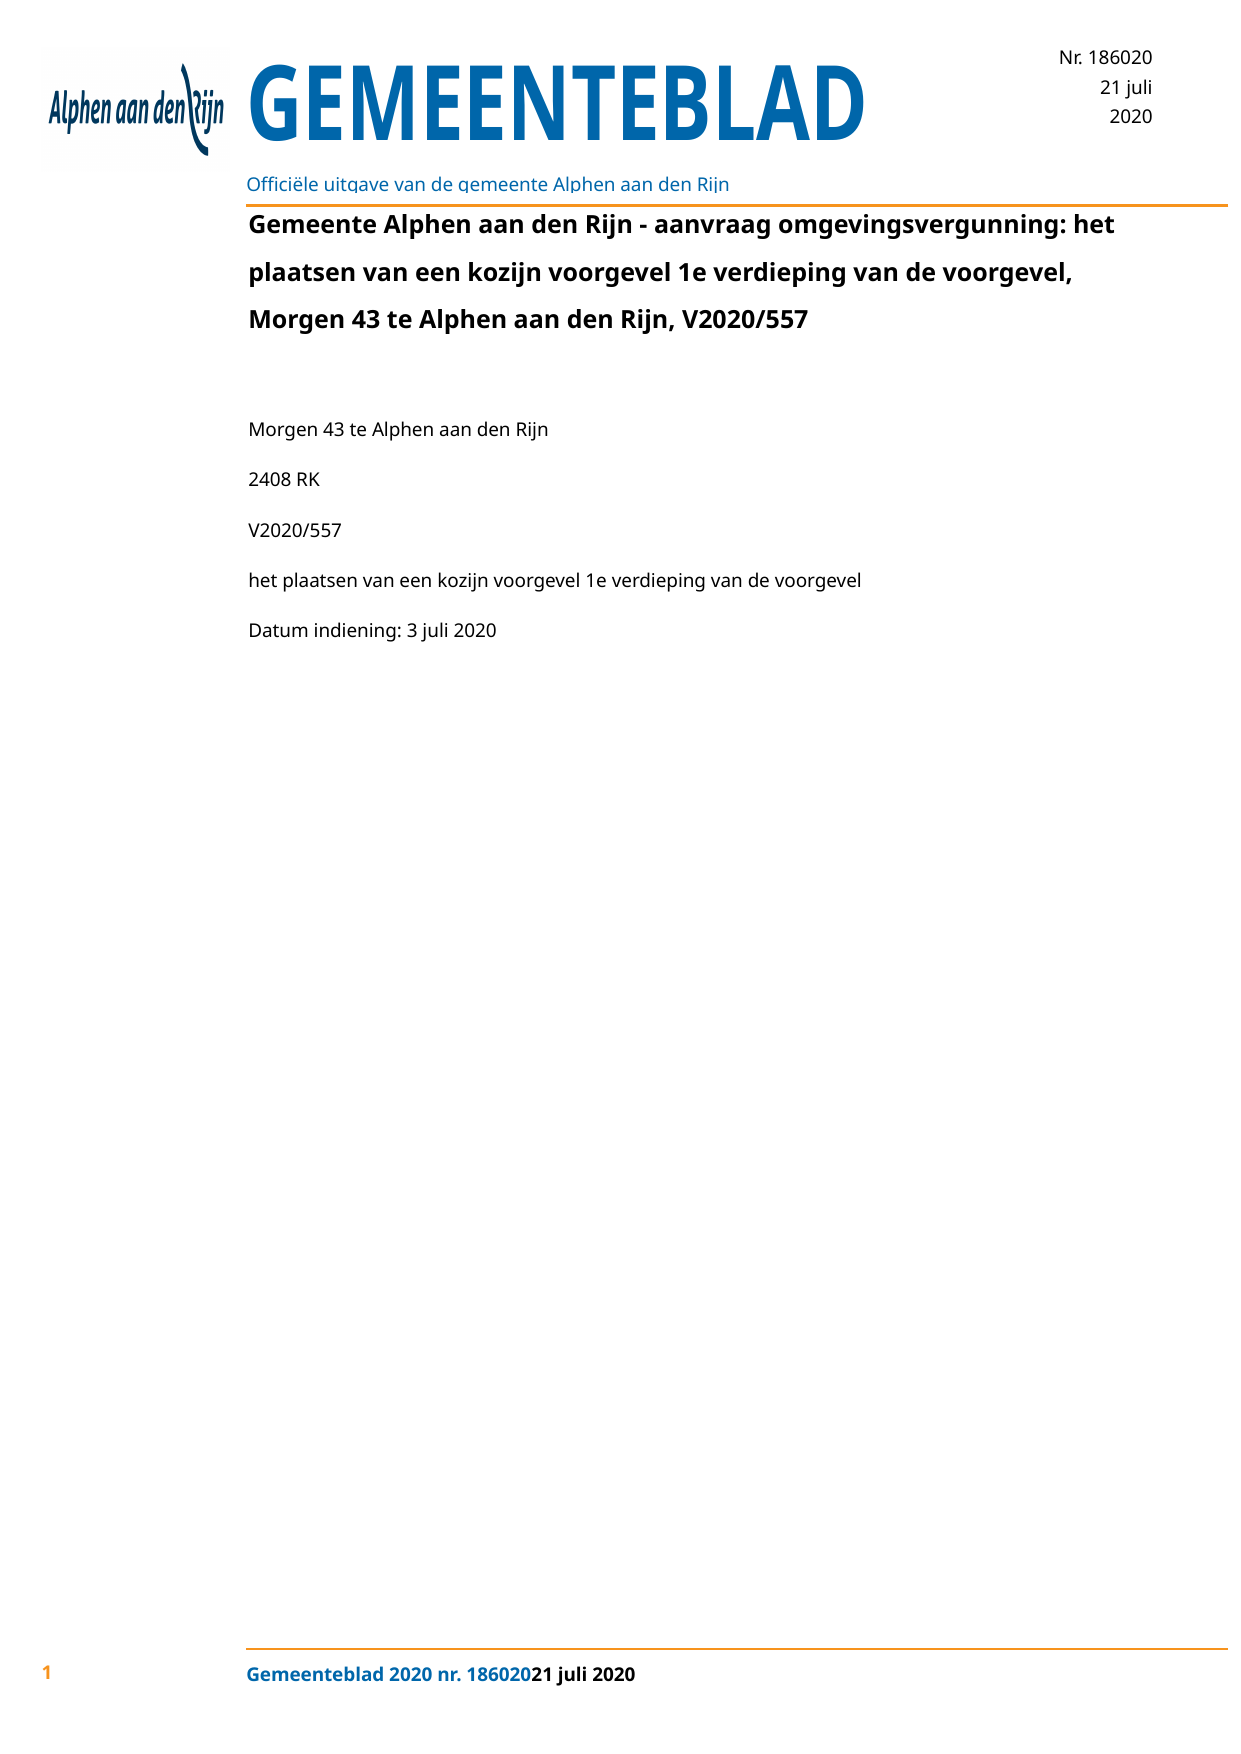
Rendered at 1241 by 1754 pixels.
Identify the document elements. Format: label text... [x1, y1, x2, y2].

text Morgen 43 te Alphen aan den Rijn [248, 416, 1152, 442]
text het plaatsen van een kozijn voorgevel 1e verdieping van de voorgevel [248, 567, 1152, 593]
picture [41, 47, 231, 172]
text 2408 RK [248, 466, 1152, 492]
text Gemeente Alphen aan den Rijn - aanvraag omgevingsvergunning: het plaatsen van een kozijn voorgevel 1e verdieping van de voorgevel, Morgen 43 te Alphen aan den Rijn, V2020/557 [248, 207, 1152, 336]
text V2020/557 [248, 517, 1152, 542]
text Datum indiening: 3 juli 2020 [248, 618, 1152, 643]
